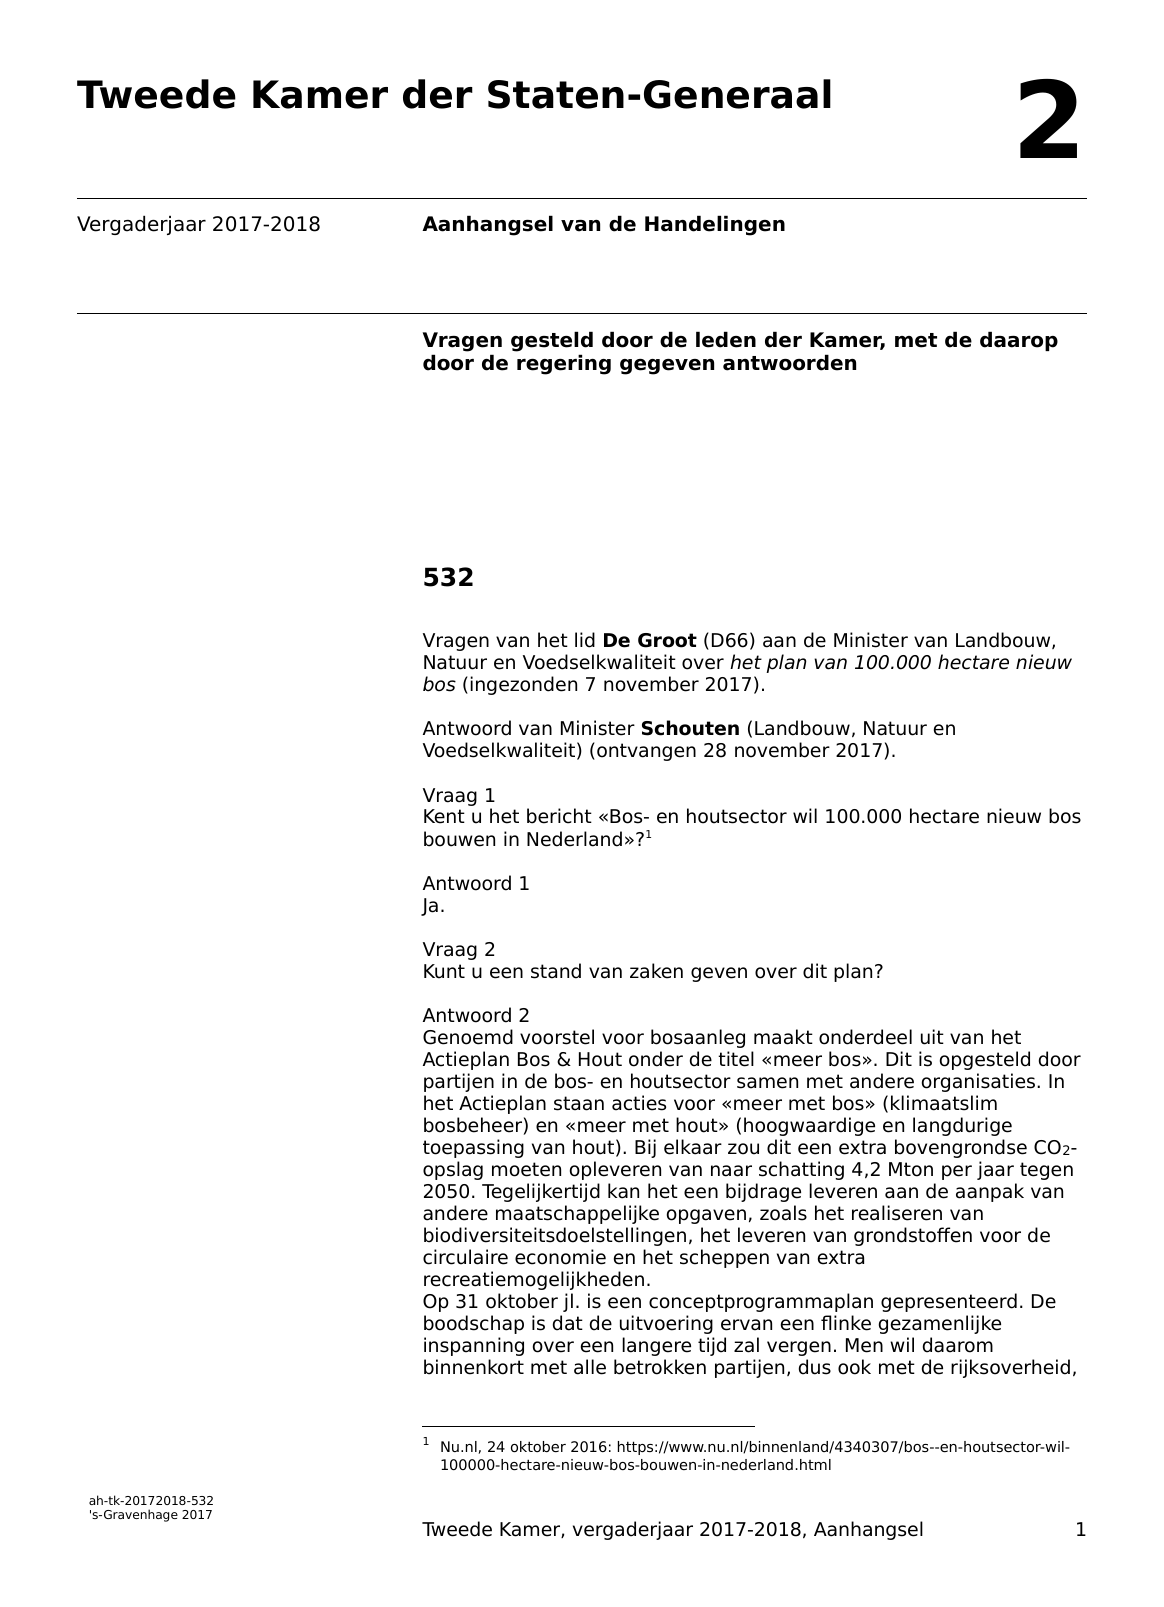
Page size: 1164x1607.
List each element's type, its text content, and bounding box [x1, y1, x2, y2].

text Vraag 2 [422, 939, 1087, 961]
text Antwoord 2 [422, 1005, 1087, 1027]
table_cell Vragen gesteld door de leden der Kamer, met de daarop door de regering gegeven antwoorden [422, 314, 1087, 375]
text Antwoord van Minister Schouten (Landbouw, Natuur en Voedselkwaliteit) (ontvangen 28 november 2017). [422, 718, 1087, 762]
text Vraag 1 [422, 784, 1087, 806]
text ah-tk-20172018-532 [88, 1494, 323, 1508]
text Kunt u een stand van zaken geven over dit plan? [422, 961, 1087, 983]
text 532 [422, 563, 1087, 592]
text Kent u het bericht «Bos- en houtsector wil 100.000 hectare nieuw bos bouwen in Nederland»? [422, 806, 1087, 850]
text Antwoord 1 [422, 873, 1087, 894]
table_cell Aanhangsel van de Handelingen [422, 199, 1087, 313]
text Nu.nl, 24 oktober 2016: https://www.nu.nl/binnenland/4340307/bos--en-houtsector-wil-100000-hectare-nieuw-bos-bouwen-in-nederland.html [422, 1435, 1087, 1474]
table_header Tweede Kamer der Staten-Generaal [77, 59, 886, 198]
table_cell [77, 314, 422, 375]
table_header 2 [886, 59, 1087, 198]
text Ja. [422, 894, 1087, 917]
text Vragen van het lid De Groot (D66) aan de Minister van Landbouw, Natuur en Voedselkwaliteit over het plan van 100.000 hectare nieuw bos (ingezonden 7 november 2017). [422, 630, 1087, 696]
text Op 31 oktober jl. is een conceptprogrammaplan gepresenteerd. De boodschap is dat de uitvoering ervan een flinke gezamenlijke inspanning over een langere tijd zal vergen. Men wil daarom binnenkort met alle betrokken partijen, dus ook met de rijksoverheid, [422, 1291, 1087, 1378]
table_cell Vergaderjaar 2017-2018 [77, 199, 422, 313]
text Genoemd voorstel voor bosaanleg maakt onderdeel uit van het Actieplan Bos & Hout onder de titel «meer bos». Dit is opgesteld door partijen in de bos- en houtsector samen met andere organisaties. In het Actieplan staan acties voor «meer met bos» (klimaatslim bosbeheer) en «meer met hout» (hoogwaardige en langdurige toepassing van hout). Bij elkaar zou dit een extra bovengrondse CO2-opslag moeten opleveren van naar schatting 4,2 Mton per jaar tegen 2050. Tegelijkertijd kan het een bijdrage leveren aan de aanpak van andere maatschappelijke opgaven, zoals het realiseren van biodiversiteitsdoelstellingen, het leveren van grondstoffen voor de circulaire economie en het scheppen van extra recreatiemogelijkheden. [422, 1027, 1087, 1291]
text 's-Gravenhage 2017 [88, 1508, 323, 1522]
